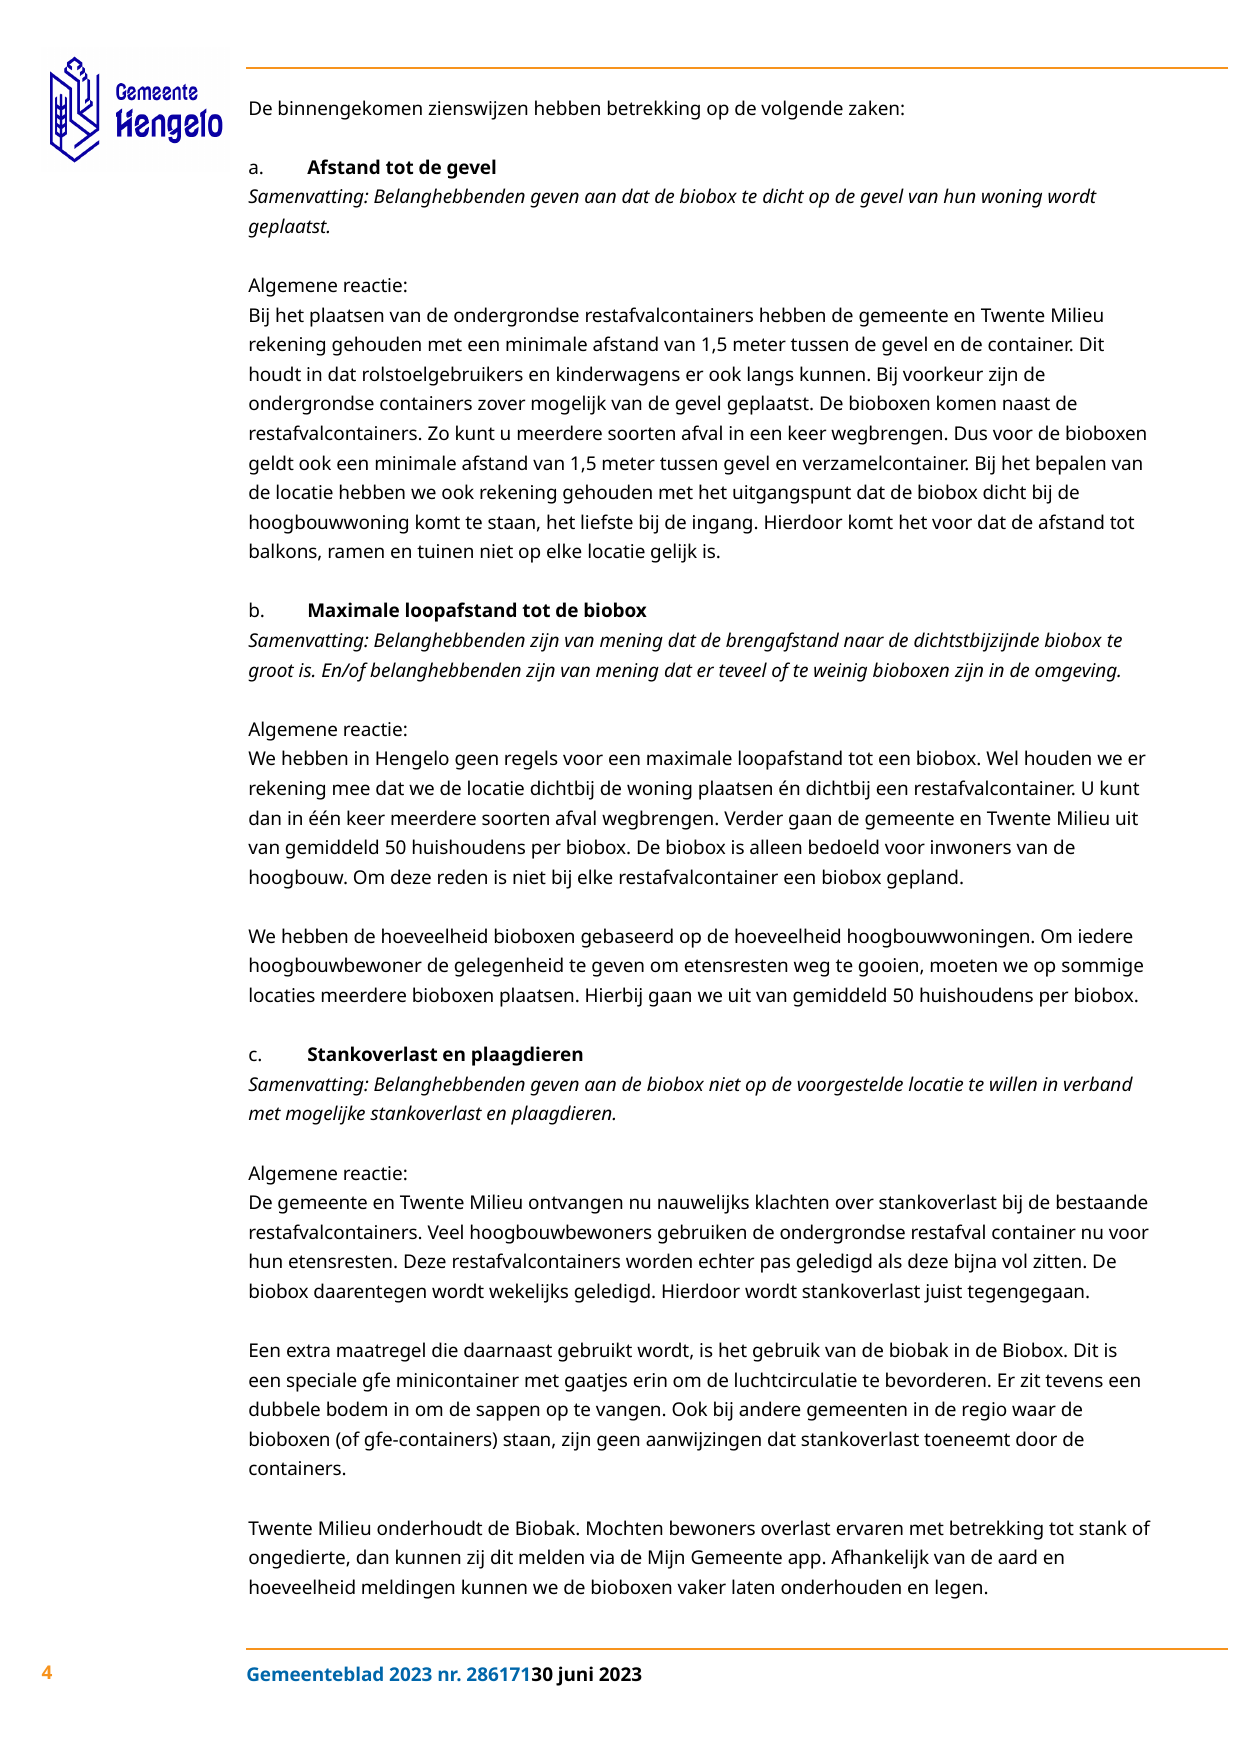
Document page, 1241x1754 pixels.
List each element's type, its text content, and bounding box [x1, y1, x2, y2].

text Samenvatting: Belanghebbenden geven aan de biobox niet op de voorgestelde locatie te willen in verband met mogelijke stankoverlast en plaagdieren. [248, 1071, 1152, 1126]
text Algemene reactie: [248, 272, 1152, 298]
text We hebben de hoeveelheid bioboxen gebaseerd op de hoeveelheid hoogbouwwoningen. Om iedere hoogbouwbewoner de gelegenheid te geven om etensresten weg te gooien, moeten we op sommige locaties meerdere bioboxen plaatsen. Hierbij gaan we uit van gemiddeld 50 huishoudens per biobox. [248, 923, 1152, 1008]
picture [41, 47, 231, 172]
text De binnengekomen zienswijzen hebben betrekking op de volgende zaken: [248, 95, 1152, 121]
text We hebben in Hengelo geen regels voor een maximale loopafstand tot een biobox. Wel houden we er rekening mee dat we de locatie dichtbij de woning plaatsen én dichtbij een restafvalcontainer. U kunt dan in één keer meerdere soorten afval wegbrengen. Verder gaan de gemeente en Twente Milieu uit van gemiddeld 50 huishoudens per biobox. De biobox is alleen bedoeld voor inwoners van de hoogbouw. Om deze reden is niet bij elke restafvalcontainer een biobox gepland. [248, 746, 1152, 890]
text De gemeente en Twente Milieu ontvangen nu nauwelijks klachten over stankoverlast bij de bestaande restafvalcontainers. Veel hoogbouwbewoners gebruiken de ondergrondse restafval container nu voor hun etensresten. Deze restafvalcontainers worden echter pas geledigd als deze bijna vol zitten. De biobox daarentegen wordt wekelijks geledigd. Hierdoor wordt stankoverlast juist tegengegaan. [248, 1189, 1152, 1304]
text Bij het plaatsen van de ondergrondse restafvalcontainers hebben de gemeente en Twente Milieu rekening gehouden met een minimale afstand van 1,5 meter tussen de gevel en de container. Dit houdt in dat rolstoelgebruikers en kinderwagens er ook langs kunnen. Bij voorkeur zijn de ondergrondse containers zover mogelijk van de gevel geplaatst. De bioboxen komen naast de restafvalcontainers. Zo kunt u meerdere soorten afval in een keer wegbrengen. Dus voor de bioboxen geldt ook een minimale afstand van 1,5 meter tussen gevel en verzamelcontainer. Bij het bepalen van de locatie hebben we ook rekening gehouden met het uitgangspunt dat de biobox dicht bij de hoogbouwwoning komt te staan, het liefste bij de ingang. Hierdoor komt het voor dat de afstand tot balkons, ramen en tuinen niet op elke locatie gelijk is. [248, 302, 1152, 564]
text Samenvatting: Belanghebbenden zijn van mening dat de brengafstand naar de dichtstbijzijnde biobox te groot is. En/of belanghebbenden zijn van mening dat er teveel of te weinig bioboxen zijn in de omgeving. [248, 627, 1152, 683]
text Twente Milieu onderhoudt de Biobak. Mochten bewoners overlast ervaren met betrekking tot stank of ongedierte, dan kunnen zij dit melden via de Mijn Gemeente app. Afhankelijk van de aard en hoeveelheid meldingen kunnen we de bioboxen vaker laten onderhouden en legen. [248, 1515, 1152, 1600]
text Een extra maatregel die daarnaast gebruikt wordt, is het gebruik van de biobak in de Biobox. Dit is een speciale gfe minicontainer met gaatjes erin om de luchtcirculatie te bevorderen. Er zit tevens een dubbele bodem in om de sappen op te vangen. Ook bij andere gemeenten in de regio waar de bioboxen (of gfe-containers) staan, zijn geen aanwijzingen dat stankoverlast toeneemt door de containers. [248, 1337, 1152, 1481]
text Samenvatting: Belanghebbenden geven aan dat de biobox te dicht op de gevel van hun woning wordt geplaatst. [248, 183, 1152, 239]
list Maximale loopafstand tot de biobox [248, 598, 1152, 623]
text Algemene reactie: [248, 716, 1152, 742]
list Afstand tot de gevel [248, 154, 1152, 180]
list Stankoverlast en plaagdieren [248, 1041, 1152, 1067]
text Algemene reactie: [248, 1160, 1152, 1186]
